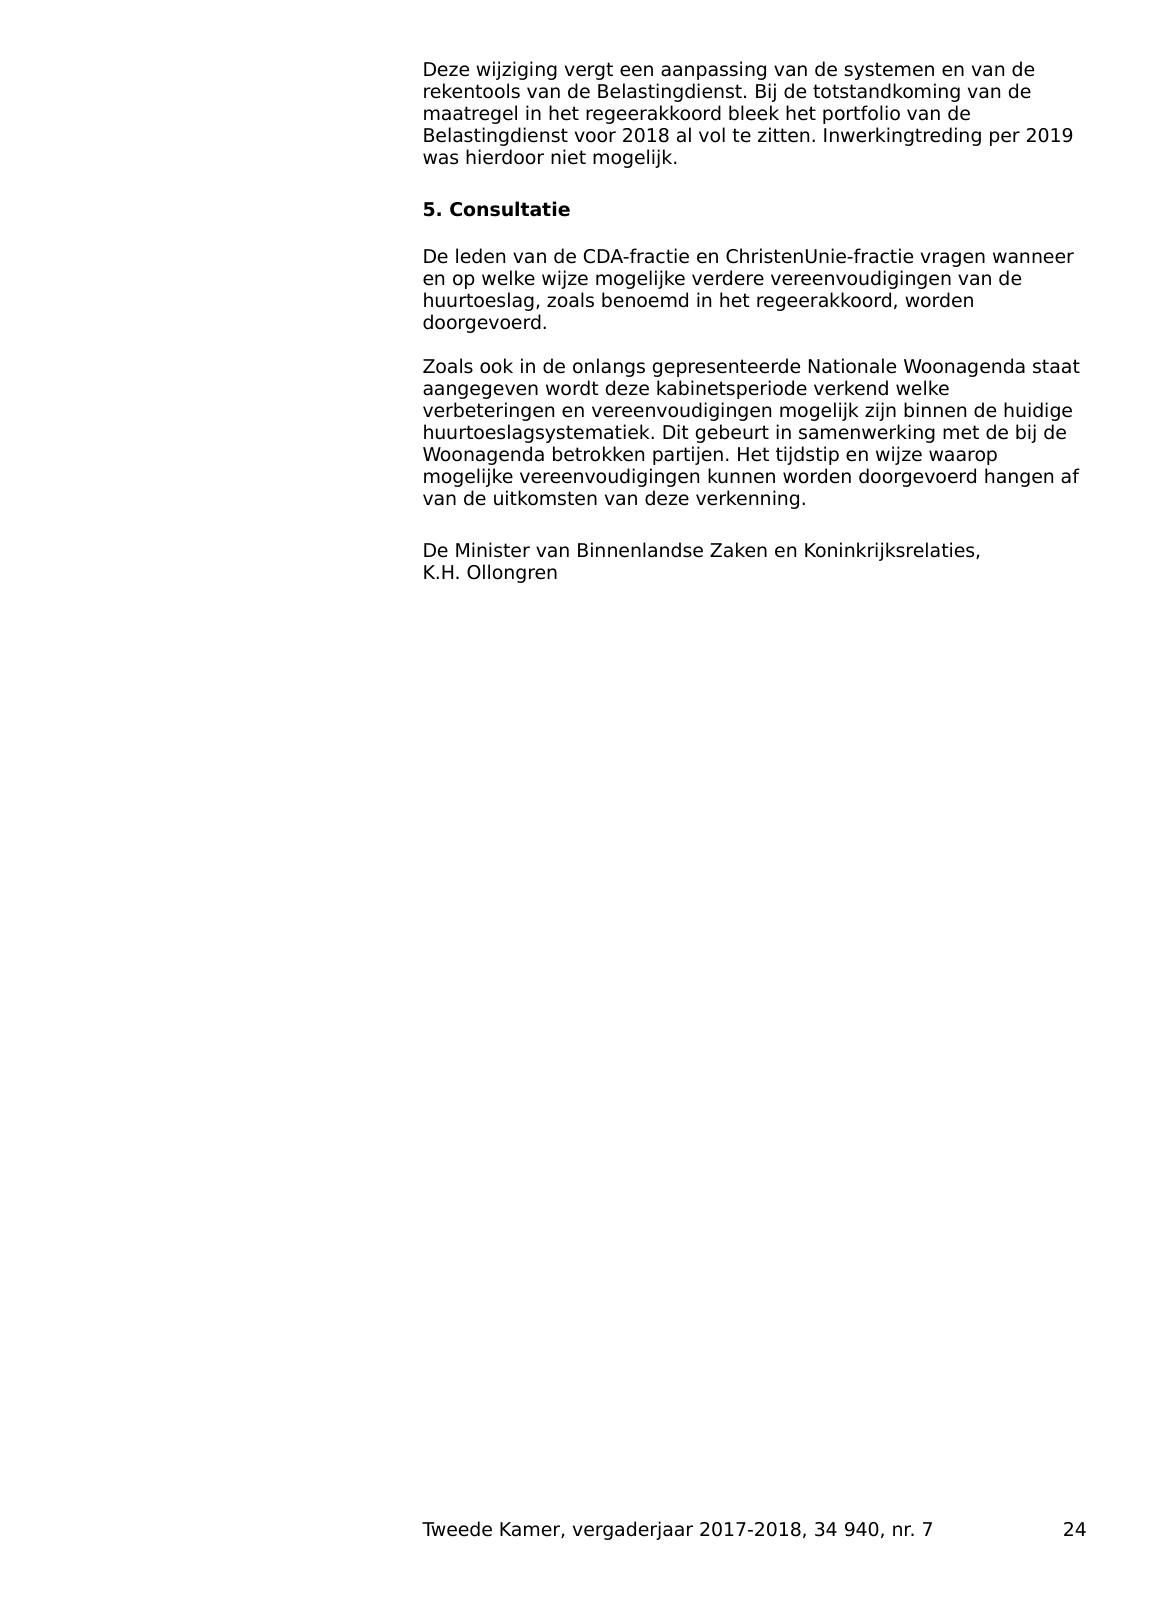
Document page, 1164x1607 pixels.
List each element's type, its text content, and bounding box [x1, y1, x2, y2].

subtitle 5. Consultatie [422, 199, 1087, 221]
text Zoals ook in de onlangs gepresenteerde Nationale Woonagenda staat aangegeven wordt deze kabinetsperiode verkend welke verbeteringen en vereenvoudigingen mogelijk zijn binnen de huidige huurtoeslagsystematiek. Dit gebeurt in samenwerking met de bij de Woonagenda betrokken partijen. Het tijdstip en wijze waarop mogelijke vereenvoudigingen kunnen worden doorgevoerd hangen af van de uitkomsten van deze verkenning. [422, 356, 1087, 510]
text De Minister van Binnenlandse Zaken en Koninkrijksrelaties, K.H. Ollongren [422, 540, 1087, 584]
text Deze wijziging vergt een aanpassing van de systemen en van de rekentools van de Belastingdienst. Bij de totstandkoming van de maatregel in het regeerakkoord bleek het portfolio van de Belastingdienst voor 2018 al vol te zitten. Inwerkingtreding per 2019 was hierdoor niet mogelijk. [422, 59, 1087, 169]
text De leden van de CDA-fractie en ChristenUnie-fractie vragen wanneer en op welke wijze mogelijke verdere vereenvoudigingen van de huurtoeslag, zoals benoemd in het regeerakkoord, worden doorgevoerd. [422, 246, 1087, 334]
